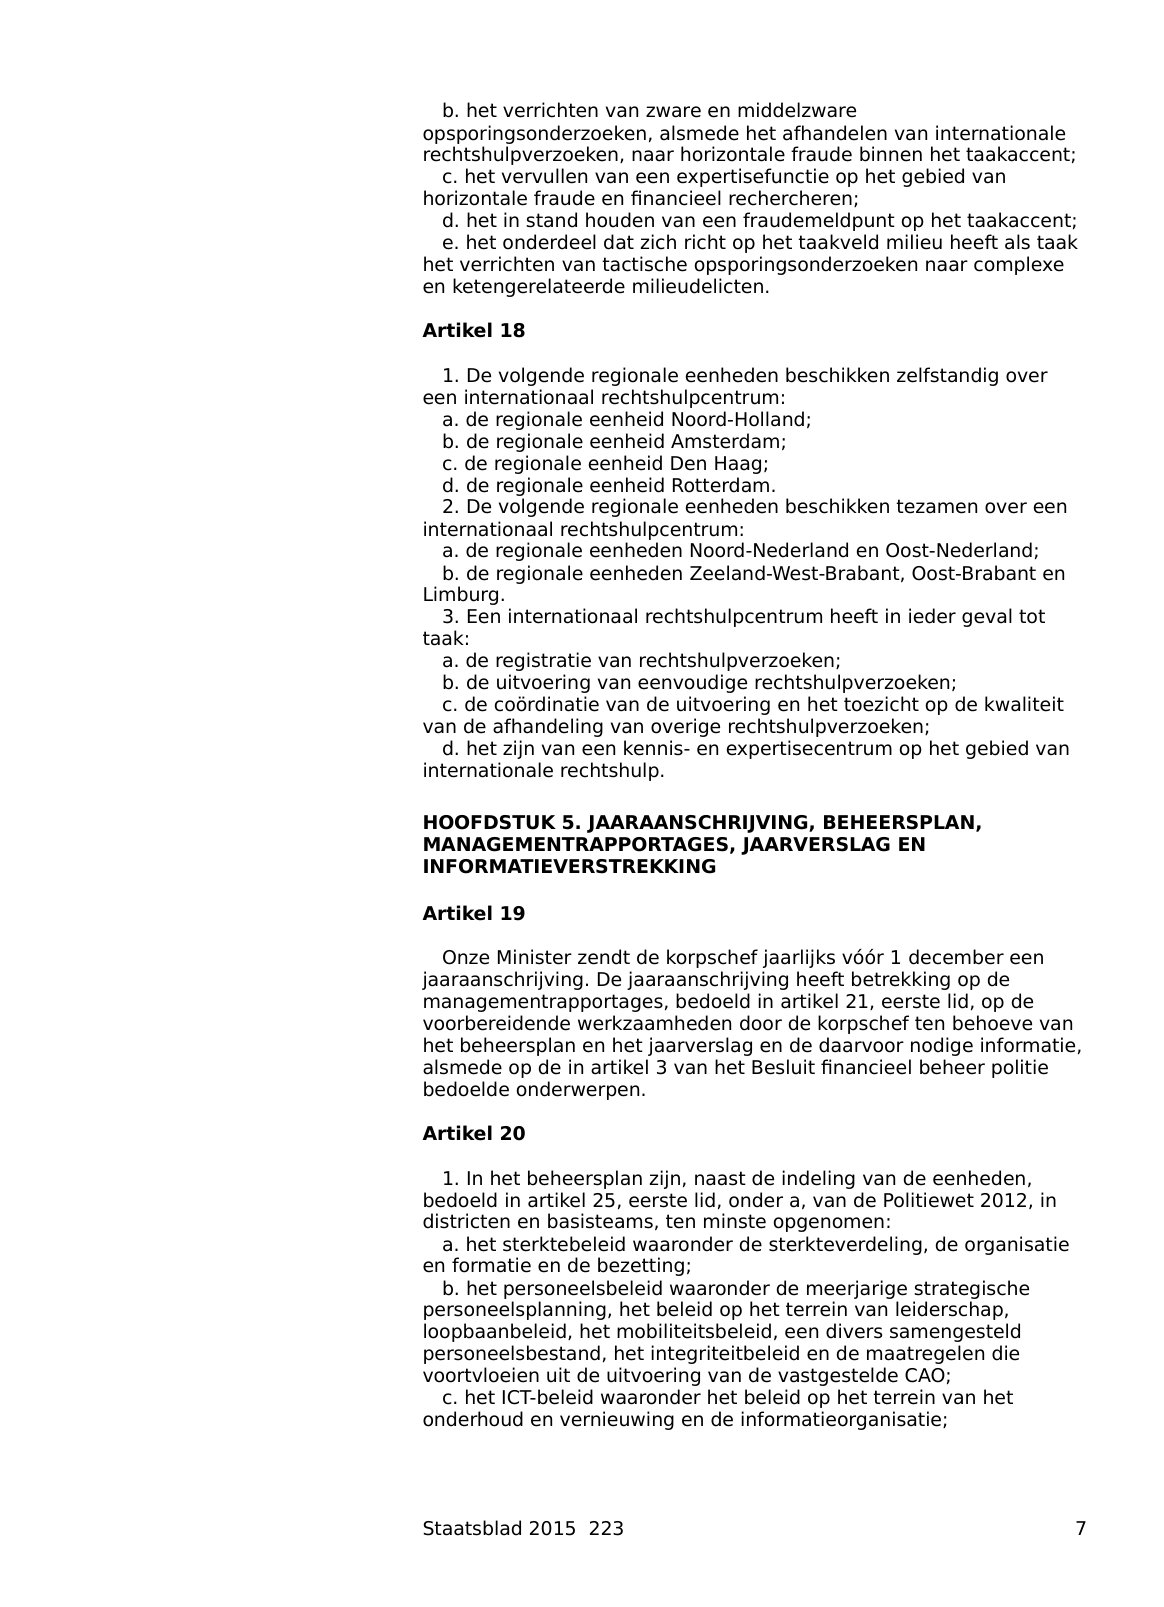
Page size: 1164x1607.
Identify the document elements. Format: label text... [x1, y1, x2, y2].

text 1. In het beheersplan zijn, naast de indeling van de eenheden, bedoeld in artikel 25, eerste lid, onder a, van de Politiewet 2012, in districten en basisteams, ten minste opgenomen: [422, 1167, 1087, 1233]
subtitle Artikel 19 [422, 903, 1087, 925]
text 3. Een internationaal rechtshulpcentrum heeft in ieder geval tot taak: [422, 606, 1087, 650]
subtitle Artikel 18 [422, 320, 1087, 342]
text c. het ICT-beleid waaronder het beleid op het terrein van het onderhoud en vernieuwing en de informatieorganisatie; [422, 1387, 1087, 1431]
text Onze Minister zendt de korpschef jaarlijks vóór 1 december een jaaraanschrijving. De jaaraanschrijving heeft betrekking op de managementrapportages, bedoeld in artikel 21, eerste lid, op de voorbereidende werkzaamheden door de korpschef ten behoeve van het beheersplan en het jaarverslag en de daarvoor nodige informatie, alsmede op de in artikel 3 van het Besluit financieel beheer politie bedoelde onderwerpen. [422, 947, 1087, 1101]
subtitle HOOFDSTUK 5. JAARAANSCHRIJVING, BEHEERSPLAN, MANAGEMENTRAPPORTAGES, JAARVERSLAG EN INFORMATIEVERSTREKKING [422, 812, 1087, 878]
text d. het zijn van een kennis- en expertisecentrum op het gebied van internationale rechtshulp. [422, 738, 1087, 782]
subtitle Artikel 20 [422, 1123, 1087, 1145]
text a. de regionale eenheden Noord-Nederland en Oost-Nederland; [422, 540, 1087, 562]
text a. de registratie van rechtshulpverzoeken; [422, 650, 1087, 672]
text b. de regionale eenheid Amsterdam; [422, 431, 1087, 452]
text c. de coördinatie van de uitvoering en het toezicht op de kwaliteit van de afhandeling van overige rechtshulpverzoeken; [422, 694, 1087, 738]
text 2. De volgende regionale eenheden beschikken tezamen over een internationaal rechtshulpcentrum: [422, 496, 1087, 540]
text e. het onderdeel dat zich richt op het taakveld milieu heeft als taak het verrichten van tactische opsporingsonderzoeken naar complexe en ketengerelateerde milieudelicten. [422, 232, 1087, 298]
text d. de regionale eenheid Rotterdam. [422, 474, 1087, 496]
text b. de regionale eenheden Zeeland-West-Brabant, Oost-Brabant en Limburg. [422, 562, 1087, 606]
text b. de uitvoering van eenvoudige rechtshulpverzoeken; [422, 672, 1087, 694]
text b. het verrichten van zware en middelzware opsporingsonderzoeken, alsmede het afhandelen van internationale rechtshulpverzoeken, naar horizontale fraude binnen het taakaccent; [422, 100, 1087, 166]
text d. het in stand houden van een fraudemeldpunt op het taakaccent; [422, 210, 1087, 232]
text a. de regionale eenheid Noord-Holland; [422, 408, 1087, 431]
text c. het vervullen van een expertisefunctie op het gebied van horizontale fraude en financieel rechercheren; [422, 166, 1087, 210]
text b. het personeelsbeleid waaronder de meerjarige strategische personeelsplanning, het beleid op het terrein van leiderschap, loopbaanbeleid, het mobiliteitsbeleid, een divers samengesteld personeelsbestand, het integriteitbeleid en de maatregelen die voortvloeien uit de uitvoering van de vastgestelde CAO; [422, 1277, 1087, 1387]
text 1. De volgende regionale eenheden beschikken zelfstandig over een internationaal rechtshulpcentrum: [422, 364, 1087, 408]
text c. de regionale eenheid Den Haag; [422, 452, 1087, 474]
text a. het sterktebeleid waaronder de sterkteverdeling, de organisatie en formatie en de bezetting; [422, 1233, 1087, 1277]
